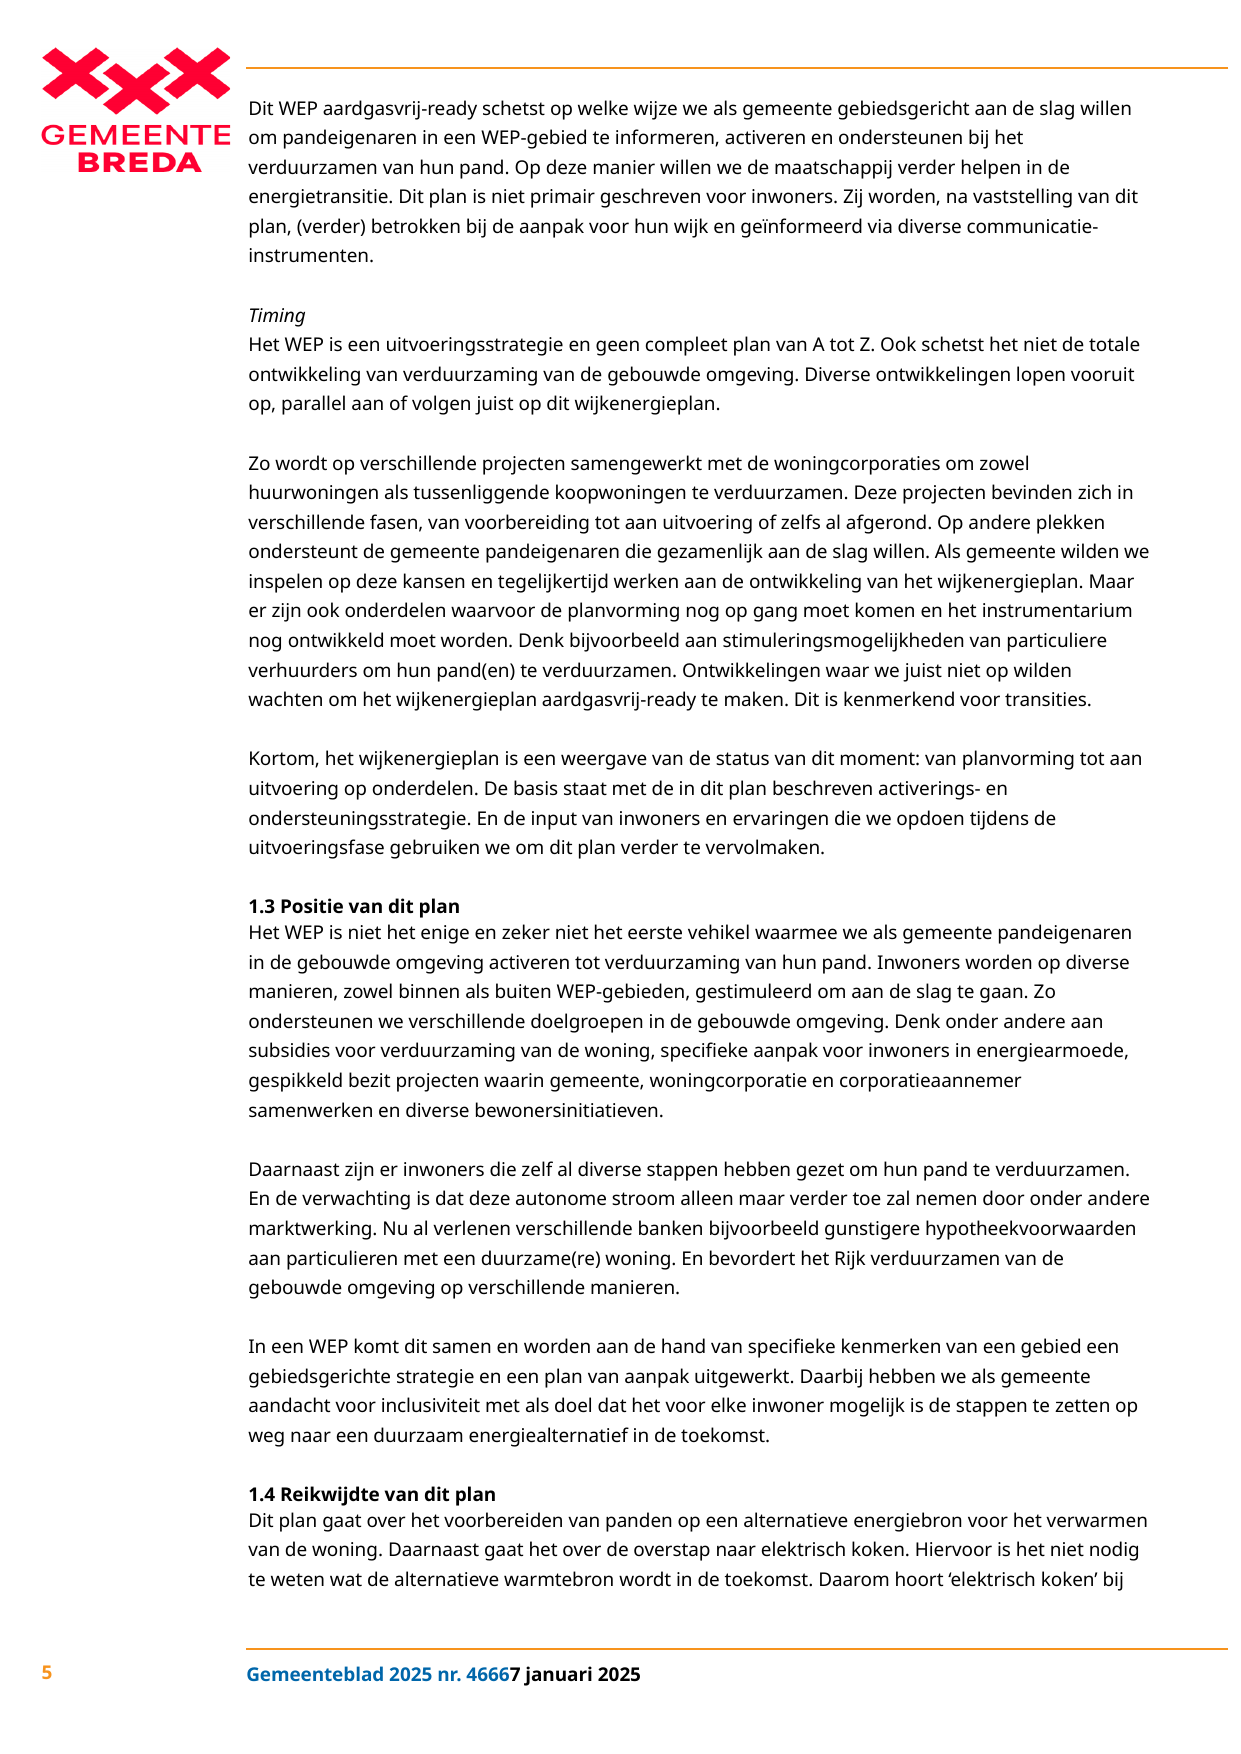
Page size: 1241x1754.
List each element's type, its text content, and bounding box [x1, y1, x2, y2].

text Zo wordt op verschillende projecten samengewerkt met de woningcorporaties om zowel huurwoningen als tussenliggende koopwoningen te verduurzamen. Deze projecten bevinden zich in verschillende fasen, van voorbereiding tot aan uitvoering of zelfs al afgerond. Op andere plekken ondersteunt de gemeente pandeigenaren die gezamenlijk aan de slag willen. Als gemeente wilden we inspelen op deze kansen en tegelijkertijd werken aan de ontwikkeling van het wijkenergieplan. Maar er zijn ook onderdelen waarvoor de planvorming nog op gang moet komen en het instrumentarium nog ontwikkeld moet worden. Denk bijvoorbeeld aan stimuleringsmogelijkheden van particuliere verhuurders om hun pand(en) te verduurzamen. Ontwikkelingen waar we juist niet op wilden wachten om het wijkenergieplan aardgasvrij-ready te maken. Dit is kenmerkend voor transities. [248, 450, 1152, 712]
text Dit plan gaat over het voorbereiden van panden op een alternatieve energiebron voor het verwarmen van de woning. Daarnaast gaat het over de overstap naar elektrisch koken. Hiervoor is het niet nodig te weten wat de alternatieve warmtebron wordt in de toekomst. Daarom hoort ‘elektrisch koken’ bij [248, 1507, 1152, 1592]
text Het WEP is niet het enige en zeker niet het eerste vehikel waarmee we als gemeente pandeigenaren in de gebouwde omgeving activeren tot verduurzaming van hun pand. Inwoners worden op diverse manieren, zowel binnen als buiten WEP-gebieden, gestimuleerd om aan de slag te gaan. Zo ondersteunen we verschillende doelgroepen in de gebouwde omgeving. Denk onder andere aan subsidies voor verduurzaming van de woning, specifieke aanpak voor inwoners in energiearmoede, gespikkeld bezit projecten waarin gemeente, woningcorporatie en corporatieaannemer samenwerken en diverse bewonersinitiatieven. [248, 919, 1152, 1122]
text Kortom, het wijkenergieplan is een weergave van de status van dit moment: van planvorming tot aan uitvoering op onderdelen. De basis staat met de in dit plan beschreven activerings- en ondersteuningsstrategie. En de input van inwoners en ervaringen die we opdoen tijdens de uitvoeringsfase gebruiken we om dit plan verder te vervolmaken. [248, 746, 1152, 860]
text 1.3 Positie van dit plan [248, 893, 1152, 919]
picture [41, 47, 231, 172]
text 1.4 Reikwijdte van dit plan [248, 1481, 1152, 1507]
text Timing [248, 302, 1152, 328]
text In een WEP komt dit samen en worden aan de hand van specifieke kenmerken van een gebied een gebiedsgerichte strategie en een plan van aanpak uitgewerkt. Daarbij hebben we als gemeente aandacht voor inclusiviteit met als doel dat het voor elke inwoner mogelijk is de stappen te zetten op weg naar een duurzaam energiealternatief in de toekomst. [248, 1333, 1152, 1448]
text Het WEP is een uitvoeringsstrategie en geen compleet plan van A tot Z. Ook schetst het niet de totale ontwikkeling van verduurzaming van de gebouwde omgeving. Diverse ontwikkelingen lopen vooruit op, parallel aan of volgen juist op dit wijkenergieplan. [248, 331, 1152, 416]
text Dit WEP aardgasvrij-ready schetst op welke wijze we als gemeente gebiedsgericht aan de slag willen om pandeigenaren in een WEP-gebied te informeren, activeren en ondersteunen bij het verduurzamen van hun pand. Op deze manier willen we de maatschappij verder helpen in de energietransitie. Dit plan is niet primair geschreven voor inwoners. Zij worden, na vaststelling van dit plan, (verder) betrokken bij de aanpak voor hun wijk en geïnformeerd via diverse communicatie- instrumenten. [248, 95, 1152, 268]
text Daarnaast zijn er inwoners die zelf al diverse stappen hebben gezet om hun pand te verduurzamen. En de verwachting is dat deze autonome stroom alleen maar verder toe zal nemen door onder andere marktwerking. Nu al verlenen verschillende banken bijvoorbeeld gunstigere hypotheekvoorwaarden aan particulieren met een duurzame(re) woning. En bevordert het Rijk verduurzamen van de gebouwde omgeving op verschillende manieren. [248, 1156, 1152, 1300]
